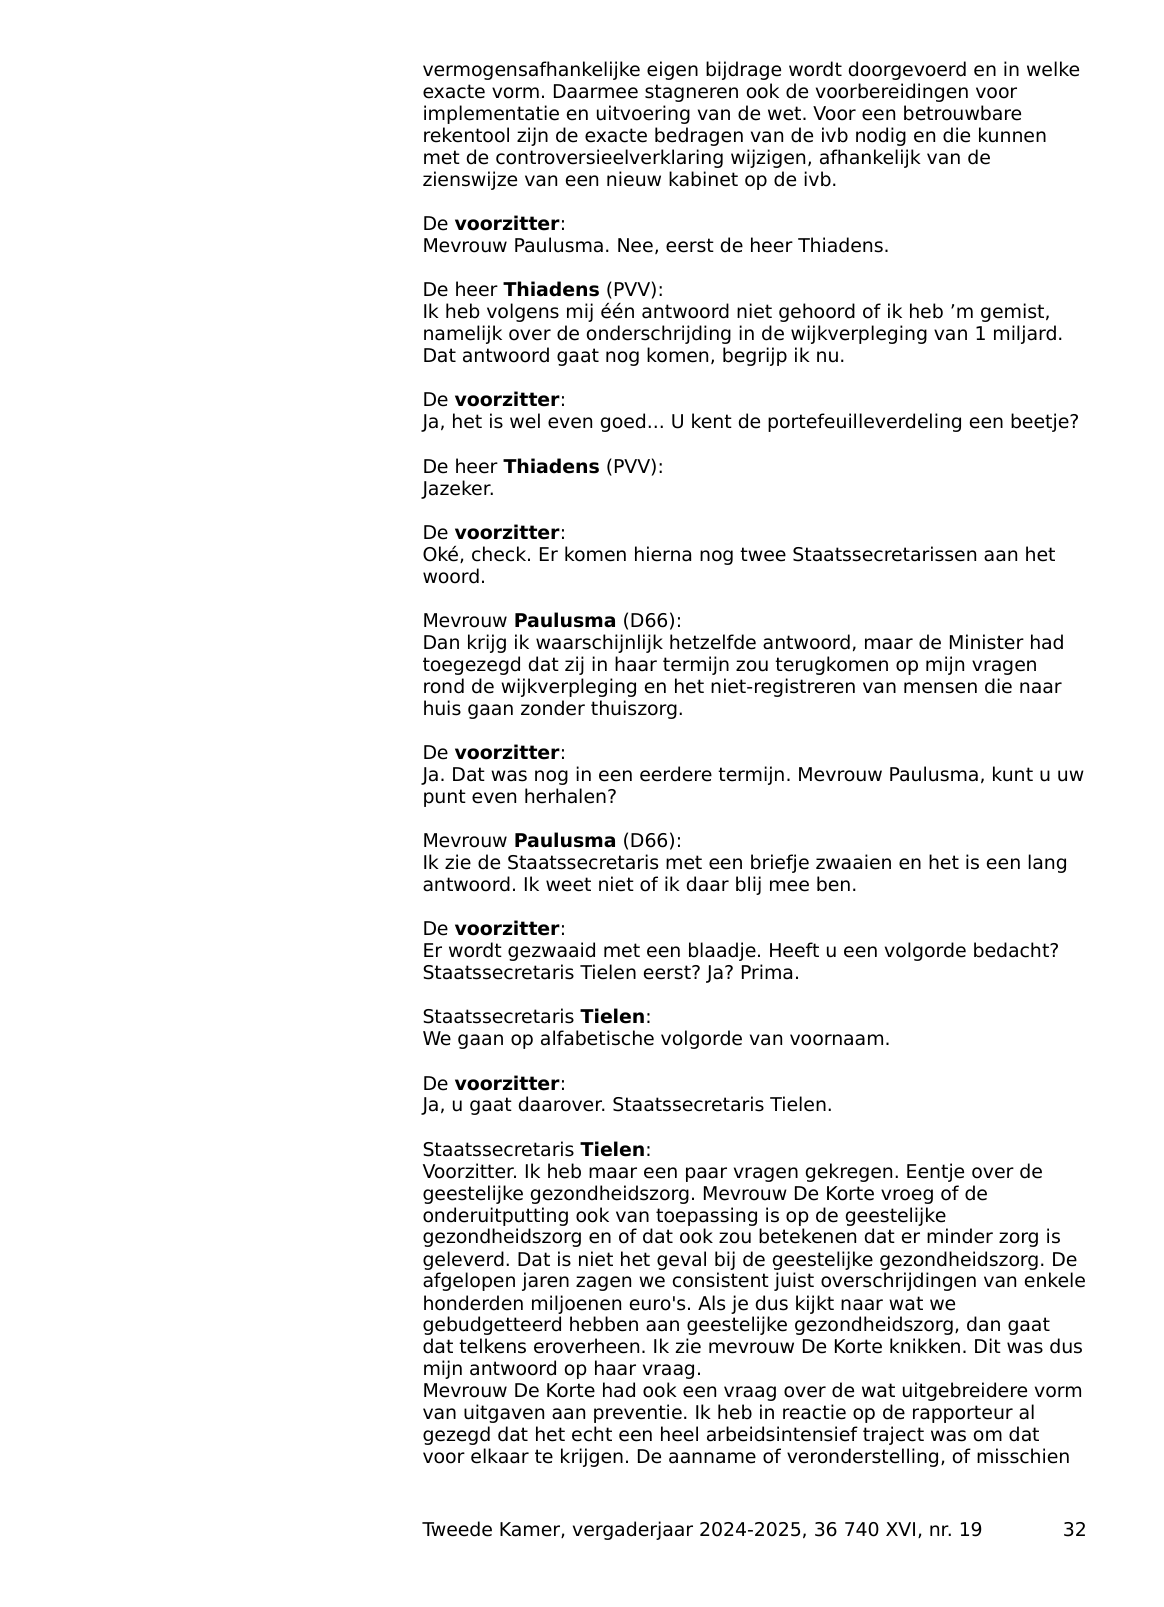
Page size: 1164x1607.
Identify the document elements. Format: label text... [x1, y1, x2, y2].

text We gaan op alfabetische volgorde van voornaam. [422, 1028, 1087, 1050]
text Oké, check. Er komen hierna nog twee Staatssecretarissen aan het woord. [422, 544, 1087, 588]
text Staatssecretaris Tielen: [422, 1138, 1087, 1161]
text De voorzitter: [422, 1072, 1087, 1094]
text Dan krijg ik waarschijnlijk hetzelfde antwoord, maar de Minister had toegezegd dat zij in haar termijn zou terugkomen op mijn vragen rond de wijkverpleging en het niet-registreren van mensen die naar huis gaan zonder thuiszorg. [422, 632, 1087, 720]
text vermogensafhankelijke eigen bijdrage wordt doorgevoerd en in welke exacte vorm. Daarmee stagneren ook de voorbereidingen voor implementatie en uitvoering van de wet. Voor een betrouwbare rekentool zijn de exacte bedragen van de ivb nodig en die kunnen met de controversieelverklaring wijzigen, afhankelijk van de zienswijze van een nieuw kabinet op de ivb. [422, 59, 1087, 191]
text Ja, u gaat daarover. Staatssecretaris Tielen. [422, 1094, 1087, 1116]
text Ik heb volgens mij één antwoord niet gehoord of ik heb ’m gemist, namelijk over de onderschrijding in de wijkverpleging van 1 miljard. Dat antwoord gaat nog komen, begrijp ik nu. [422, 301, 1087, 367]
text Mevrouw De Korte had ook een vraag over de wat uitgebreidere vorm van uitgaven aan preventie. Ik heb in reactie op de rapporteur al gezegd dat het echt een heel arbeidsintensief traject was om dat voor elkaar te krijgen. De aanname of veronderstelling, of misschien [422, 1380, 1087, 1468]
text De voorzitter: [422, 522, 1087, 544]
text Voorzitter. Ik heb maar een paar vragen gekregen. Eentje over de geestelijke gezondheidszorg. Mevrouw De Korte vroeg of de onderuitputting ook van toepassing is op de geestelijke gezondheidszorg en of dat ook zou betekenen dat er minder zorg is geleverd. Dat is niet het geval bij de geestelijke gezondheidszorg. De afgelopen jaren zagen we consistent juist overschrijdingen van enkele honderden miljoenen euro's. Als je dus kijkt naar wat we gebudgetteerd hebben aan geestelijke gezondheidszorg, dan gaat dat telkens eroverheen. Ik zie mevrouw De Korte knikken. Dit was dus mijn antwoord op haar vraag. [422, 1161, 1087, 1380]
text Jazeker. [422, 477, 1087, 499]
text De voorzitter: [422, 213, 1087, 235]
text Mevrouw Paulusma. Nee, eerst de heer Thiadens. [422, 235, 1087, 257]
text De heer Thiadens (PVV): [422, 456, 1087, 477]
text Mevrouw Paulusma (D66): [422, 830, 1087, 852]
text Er wordt gezwaaid met een blaadje. Heeft u een volgorde bedacht? Staatssecretaris Tielen eerst? Ja? Prima. [422, 940, 1087, 984]
text Staatssecretaris Tielen: [422, 1006, 1087, 1028]
text De voorzitter: [422, 389, 1087, 411]
text Mevrouw Paulusma (D66): [422, 610, 1087, 632]
text De voorzitter: [422, 918, 1087, 940]
text De heer Thiadens (PVV): [422, 279, 1087, 301]
text Ik zie de Staatssecretaris met een briefje zwaaien en het is een lang antwoord. Ik weet niet of ik daar blij mee ben. [422, 852, 1087, 896]
text De voorzitter: [422, 742, 1087, 764]
text Ja, het is wel even goed... U kent de portefeuilleverdeling een beetje? [422, 411, 1087, 433]
text Ja. Dat was nog in een eerdere termijn. Mevrouw Paulusma, kunt u uw punt even herhalen? [422, 764, 1087, 808]
